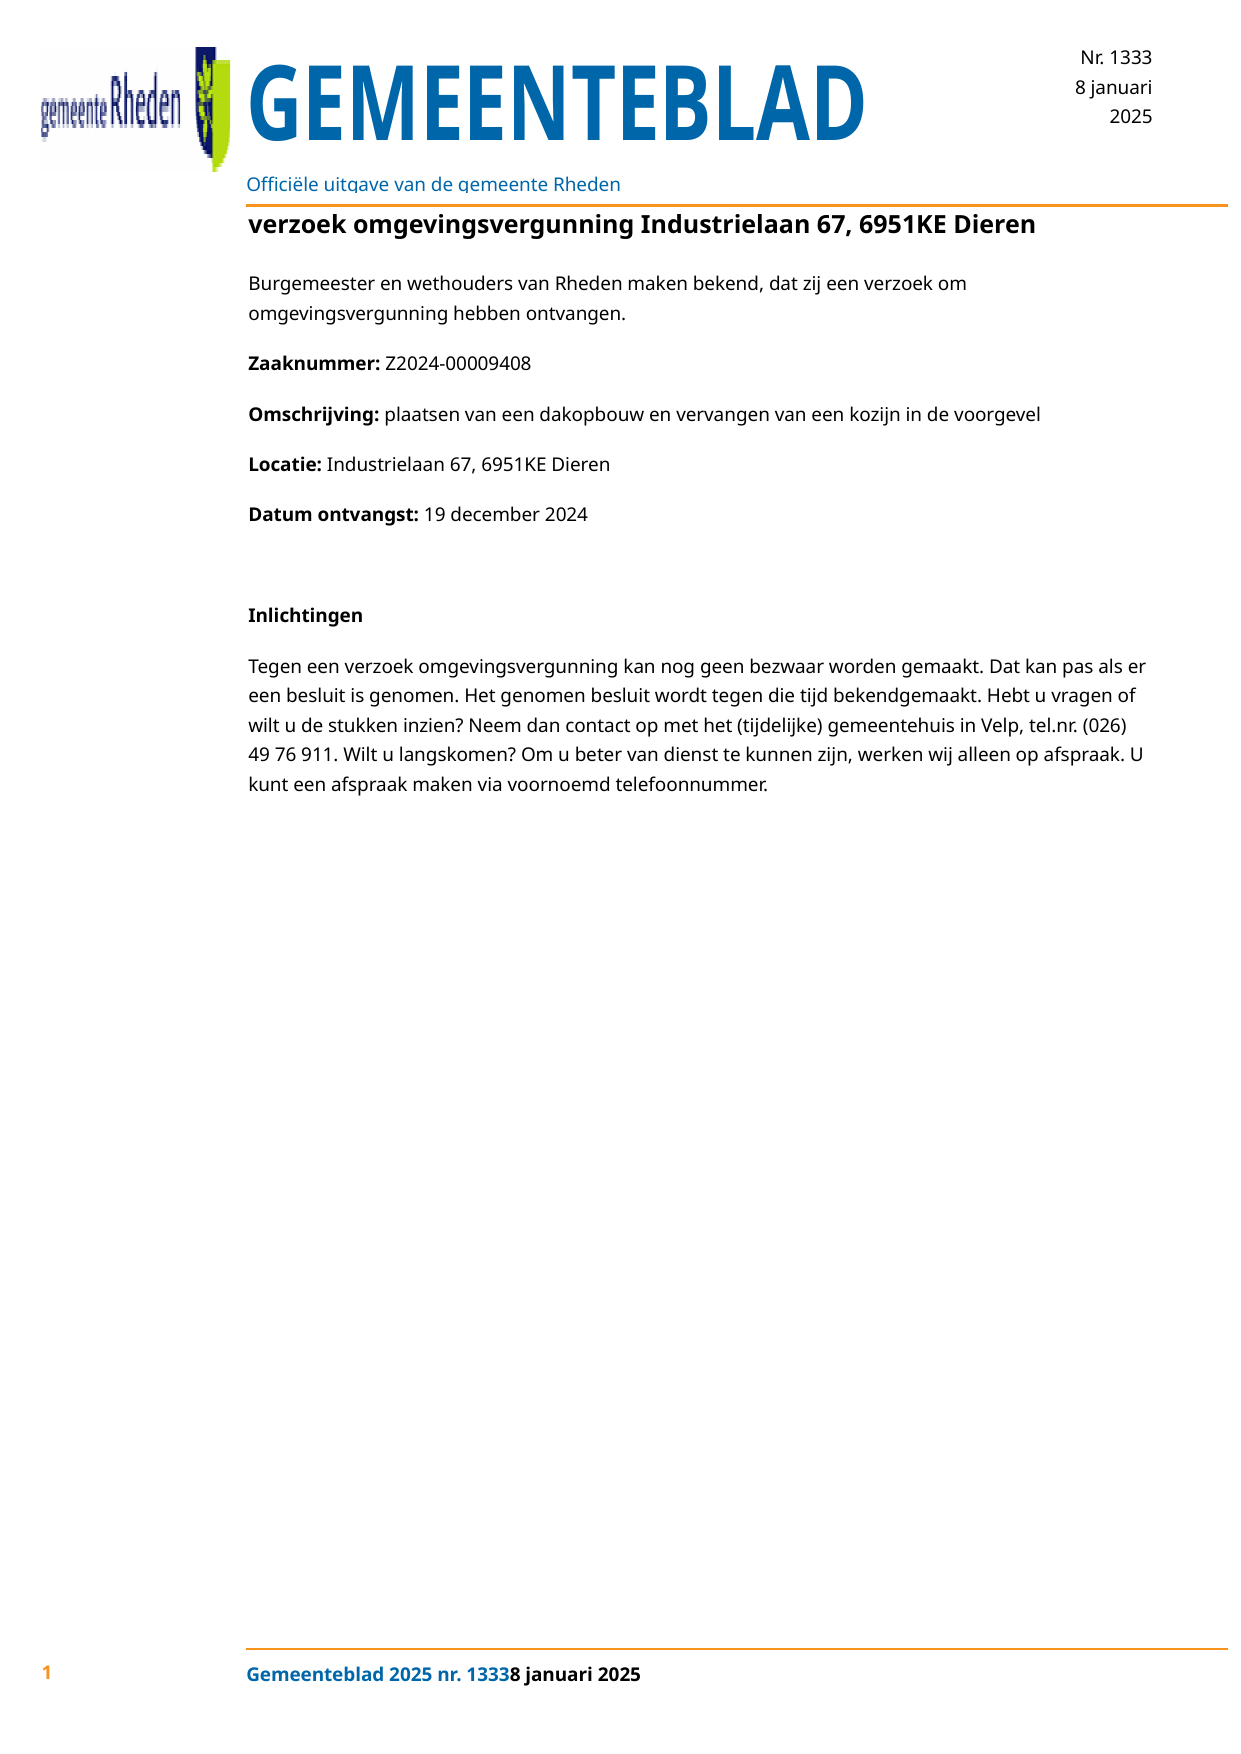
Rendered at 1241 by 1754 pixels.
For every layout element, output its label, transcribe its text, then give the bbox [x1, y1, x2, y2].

text Burgemeester en wethouders van Rheden maken bekend, dat zij een verzoek om omgevingsvergunning hebben ontvangen. [248, 270, 1152, 326]
text Tegen een verzoek omgevingsvergunning kan nog geen bezwaar worden gemaakt. Dat kan pas als er een besluit is genomen. Het genomen besluit wordt tegen die tijd bekendgemaakt. Hebt u vragen of wilt u de stukken inzien? Neem dan contact op met het (tijdelijke) gemeentehuis in Velp, tel.nr. (026) 49 76 911. Wilt u langskomen? Om u beter van dienst te kunnen zijn, werken wij alleen op afspraak. U kunt een afspraak maken via voornoemd telefoonnummer. [248, 653, 1152, 797]
text Zaaknummer: Z2024-00009408 [248, 350, 1152, 376]
text verzoek omgevingsvergunning Industrielaan 67, 6951KE Dieren [248, 207, 1152, 241]
text Omschrijving: plaatsen van een dakopbouw en vervangen van een kozijn in de voorgevel [248, 401, 1152, 426]
text Inlichtingen [248, 602, 1152, 628]
picture [41, 47, 231, 172]
text Datum ontvangst: 19 december 2024 [248, 502, 1152, 527]
text Locatie: Industrielaan 67, 6951KE Dieren [248, 451, 1152, 477]
